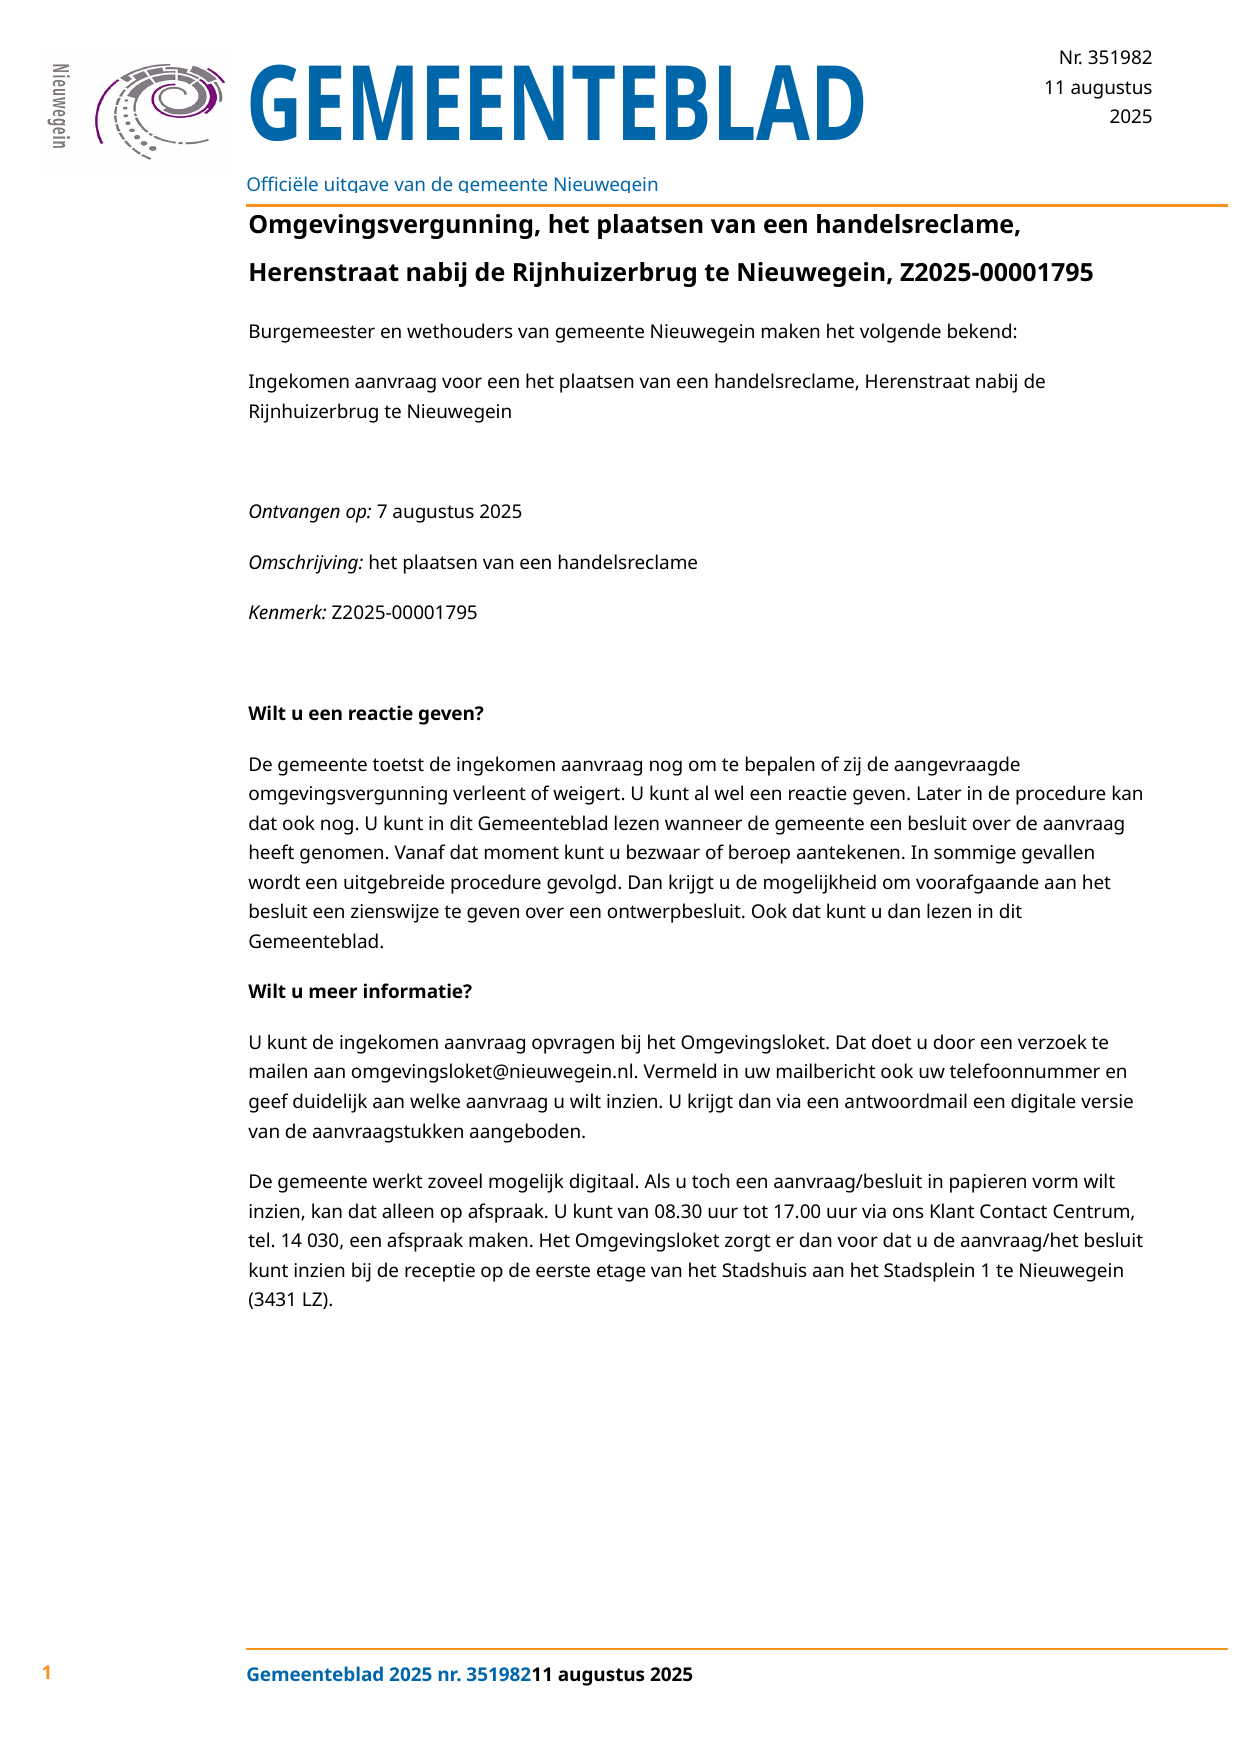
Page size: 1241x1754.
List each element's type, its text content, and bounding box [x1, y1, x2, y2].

text De gemeente werkt zoveel mogelijk digitaal. Als u toch een aanvraag/besluit in papieren vorm wilt inzien, kan dat alleen op afspraak. U kunt van 08.30 uur tot 17.00 uur via ons Klant Contact Centrum, tel. 14 030, een afspraak maken. Het Omgevingsloket zorgt er dan voor dat u de aanvraag/het besluit kunt inzien bij de receptie op de eerste etage van het Stadshuis aan het Stadsplein 1 te Nieuwegein (3431 LZ). [248, 1168, 1152, 1312]
text Wilt u meer informatie? [248, 979, 1152, 1004]
text Omgevingsvergunning, het plaatsen van een handelsreclame, Herenstraat nabij de Rijnhuizerbrug te Nieuwegein, Z2025-00001795 [248, 207, 1152, 288]
text Ontvangen op: 7 augustus 2025 [248, 499, 1152, 524]
text Wilt u een reactie geven? [248, 700, 1152, 726]
text Kenmerk: Z2025-00001795 [248, 599, 1152, 625]
text Burgemeester en wethouders van gemeente Nieuwegein maken het volgende bekend: [248, 318, 1152, 344]
text Omschrijving: het plaatsen van een handelsreclame [248, 549, 1152, 575]
text De gemeente toetst de ingekomen aanvraag nog om te bepalen of zij de aangevraagde omgevingsvergunning verleent of weigert. U kunt al wel een reactie geven. Later in de procedure kan dat ook nog. U kunt in dit Gemeenteblad lezen wanneer de gemeente een besluit over de aanvraag heeft genomen. Vanaf dat moment kunt u bezwaar of beroep aantekenen. In sommige gevallen wordt een uitgebreide procedure gevolgd. Dan krijgt u de mogelijkheid om voorafgaande aan het besluit een zienswijze te geven over een ontwerpbesluit. Ook dat kunt u dan lezen in dit Gemeenteblad. [248, 751, 1152, 954]
picture [41, 47, 231, 172]
text Ingekomen aanvraag voor een het plaatsen van een handelsreclame, Herenstraat nabij de Rijnhuizerbrug te Nieuwegein [248, 368, 1152, 424]
text U kunt de ingekomen aanvraag opvragen bij het Omgevingsloket. Dat doet u door een verzoek te mailen aan omgevingsloket@nieuwegein.nl. Vermeld in uw mailbericht ook uw telefoonnummer en geef duidelijk aan welke aanvraag u wilt inzien. U krijgt dan via een antwoordmail een digitale versie van de aanvraagstukken aangeboden. [248, 1029, 1152, 1144]
